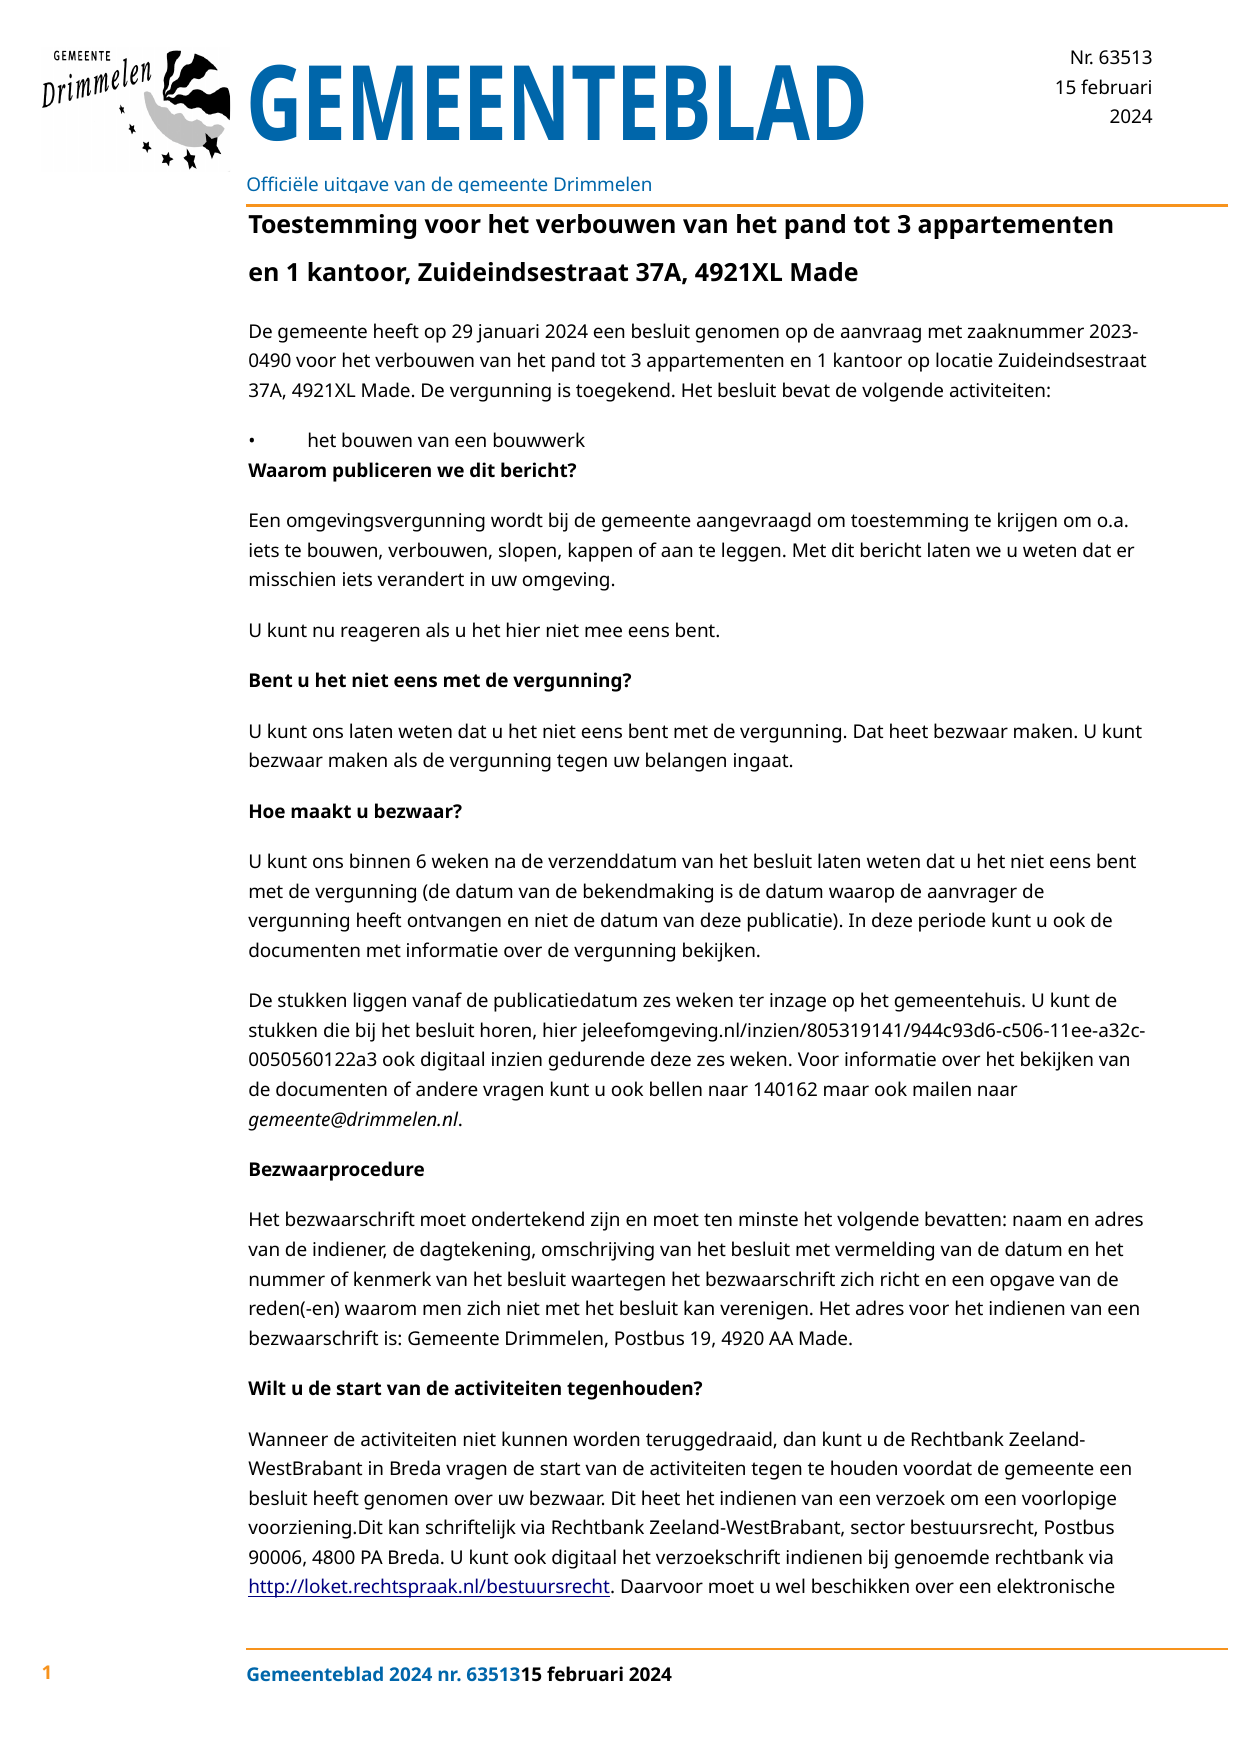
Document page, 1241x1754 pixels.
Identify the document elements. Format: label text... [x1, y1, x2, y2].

text Bent u het niet eens met de vergunning? [248, 667, 1152, 693]
text Wanneer de activiteiten niet kunnen worden teruggedraaid, dan kunt u de Rechtbank Zeeland-WestBrabant in Breda vragen de start van de activiteiten tegen te houden voordat de gemeente een besluit heeft genomen over uw bezwaar. Dit heet het indienen van een verzoek om een voorlopige voorziening.Dit kan schriftelijk via Rechtbank Zeeland-WestBrabant, sector bestuursrecht, Postbus 90006, 4800 PA Breda. U kunt ook digitaal het verzoekschrift indienen bij genoemde rechtbank via http://loket.rechtspraak.nl/bestuursrecht. Daarvoor moet u wel beschikken over een elektronische [248, 1426, 1152, 1599]
list het bouwen van een bouwwerk [248, 427, 1152, 453]
text U kunt ons binnen 6 weken na de verzenddatum van het besluit laten weten dat u het niet eens bent met de vergunning (de datum van de bekendmaking is de datum waarop de aanvrager de vergunning heeft ontvangen en niet de datum van deze publicatie). In deze periode kunt u ook de documenten met informatie over de vergunning bekijken. [248, 848, 1152, 963]
text U kunt nu reageren als u het hier niet mee eens bent. [248, 617, 1152, 643]
text Een omgevingsvergunning wordt bij de gemeente aangevraagd om toestemming te krijgen om o.a. iets te bouwen, verbouwen, slopen, kappen of aan te leggen. Met dit bericht laten we u weten dat er misschien iets verandert in uw omgeving. [248, 507, 1152, 592]
text Het bezwaarschrift moet ondertekend zijn en moet ten minste het volgende bevatten: naam en adres van de indiener, de dagtekening, omschrijving van het besluit met vermelding van de datum en het nummer of kenmerk van het besluit waartegen het bezwaarschrift zich richt en een opgave van de reden(-en) waarom men zich niet met het besluit kan verenigen. Het adres voor het indienen van een bezwaarschrift is: Gemeente Drimmelen, Postbus 19, 4920 AA Made. [248, 1207, 1152, 1351]
text Waarom publiceren we dit bericht? [248, 457, 1152, 483]
text U kunt ons laten weten dat u het niet eens bent met de vergunning. Dat heet bezwaar maken. U kunt bezwaar maken als de vergunning tegen uw belangen ingaat. [248, 718, 1152, 773]
text Wilt u de start van de activiteiten tegenhouden? [248, 1375, 1152, 1401]
picture [41, 47, 231, 172]
text Toestemming voor het verbouwen van het pand tot 3 appartementen en 1 kantoor, Zuideindsestraat 37A, 4921XL Made [248, 207, 1152, 288]
text De gemeente heeft op 29 januari 2024 een besluit genomen op de aanvraag met zaaknummer 2023-0490 voor het verbouwen van het pand tot 3 appartementen en 1 kantoor op locatie Zuideindsestraat 37A, 4921XL Made. De vergunning is toegekend. Het besluit bevat de volgende activiteiten: [248, 318, 1152, 403]
text Hoe maakt u bezwaar? [248, 798, 1152, 824]
text De stukken liggen vanaf de publicatiedatum zes weken ter inzage op het gemeentehuis. U kunt de stukken die bij het besluit horen, hier jeleefomgeving.nl/inzien/805319141/944c93d6-c506-11ee-a32c-0050560122a3 ook digitaal inzien gedurende deze zes weken. Voor informatie over het bekijken van de documenten of andere vragen kunt u ook bellen naar 140162 maar ook mailen naar gemeente@drimmelen.nl. [248, 987, 1152, 1132]
text Bezwaarprocedure [248, 1156, 1152, 1182]
